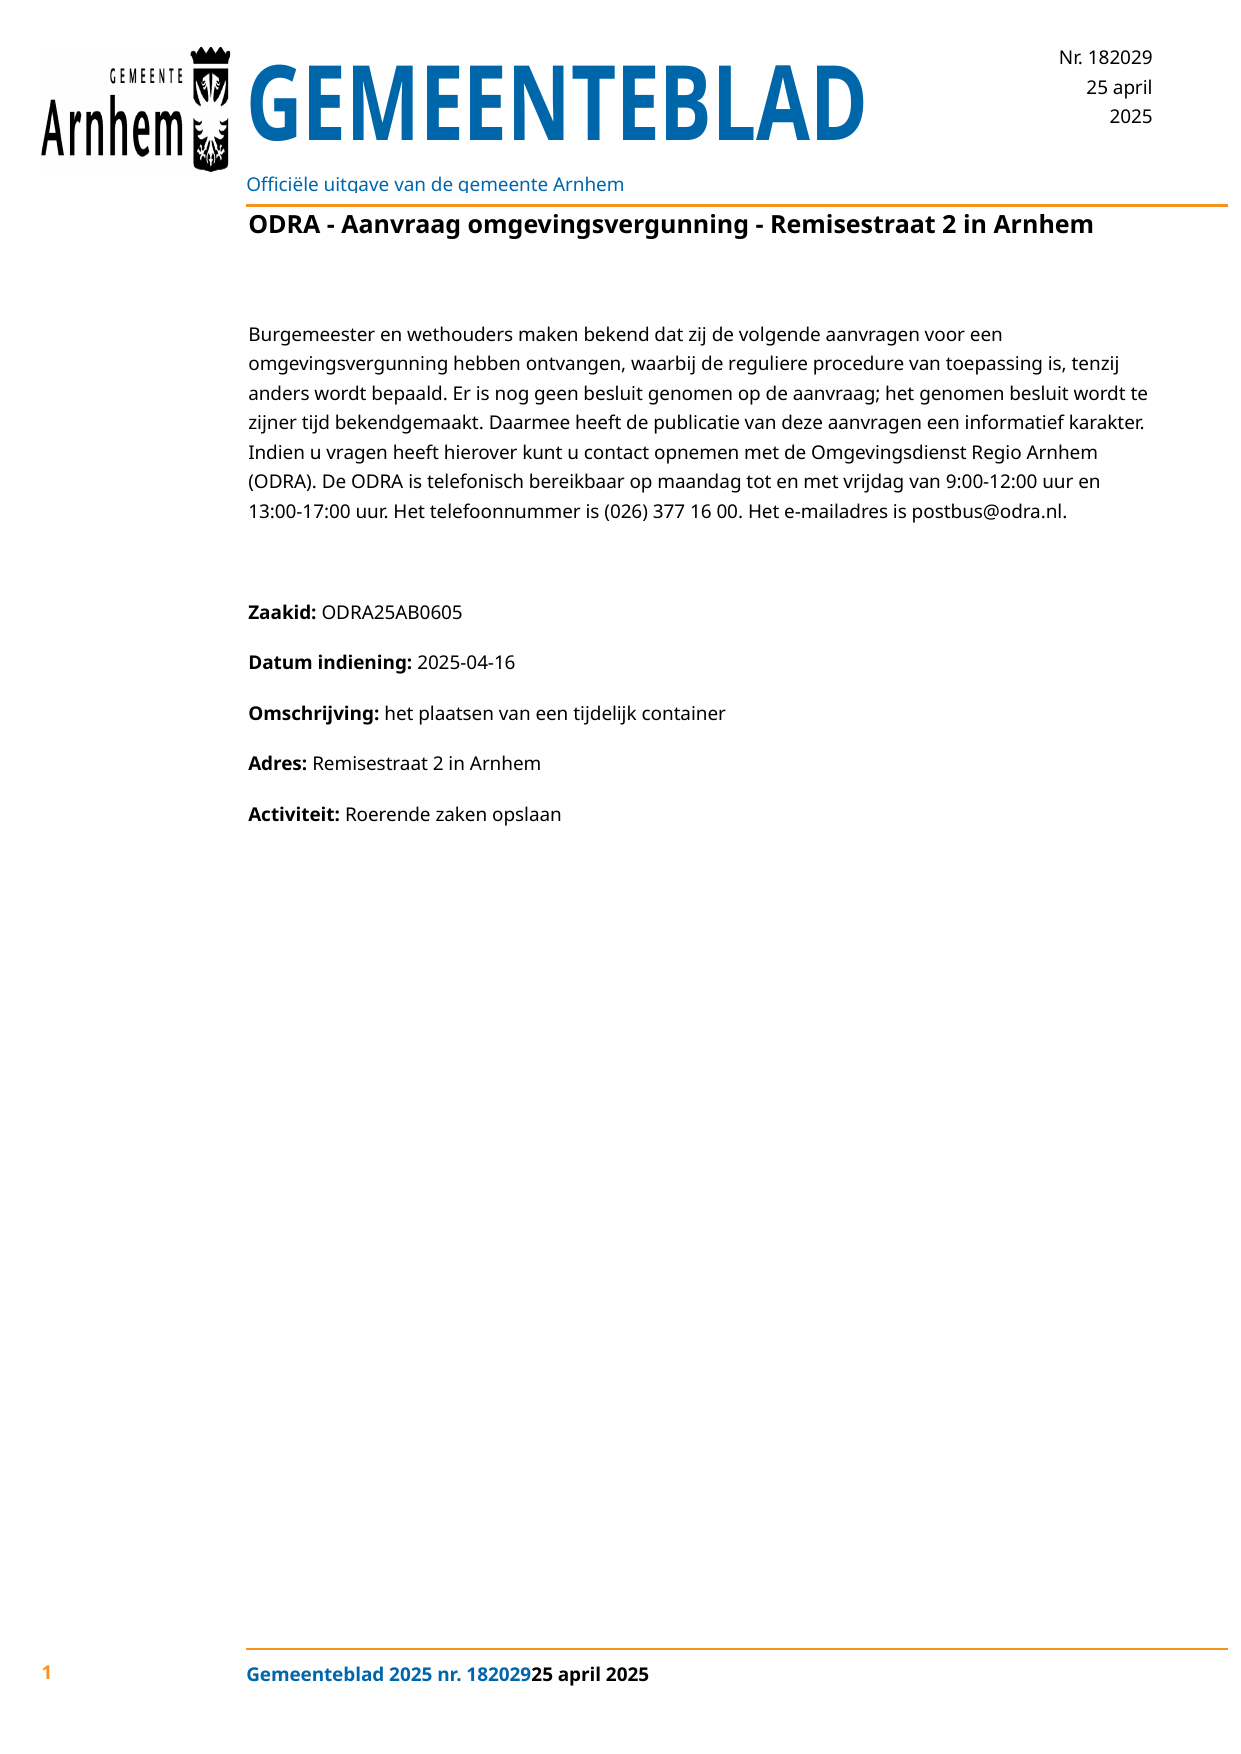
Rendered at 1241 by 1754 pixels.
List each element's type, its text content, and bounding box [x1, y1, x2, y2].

text ODRA - Aanvraag omgevingsvergunning - Remisestraat 2 in Arnhem [248, 207, 1152, 241]
text Omschrijving: het plaatsen van een tijdelijk container [248, 700, 1152, 726]
text Burgemeester en wethouders maken bekend dat zij de volgende aanvragen voor een omgevingsvergunning hebben ontvangen, waarbij de reguliere procedure van toepassing is, tenzij anders wordt bepaald. Er is nog geen besluit genomen op de aanvraag; het genomen besluit wordt te zijner tijd bekendgemaakt. Daarmee heeft de publicatie van deze aanvragen een informatief karakter. Indien u vragen heeft hierover kunt u contact opnemen met de Omgevingsdienst Regio Arnhem (ODRA). De ODRA is telefonisch bereikbaar op maandag tot en met vrijdag van 9:00-12:00 uur en 13:00-17:00 uur. Het telefoonnummer is (026) 377 16 00. Het e-mailadres is postbus@odra.nl. [248, 321, 1152, 524]
picture [41, 47, 231, 172]
text Datum indiening: 2025-04-16 [248, 649, 1152, 675]
text Zaakid: ODRA25AB0605 [248, 599, 1152, 625]
text Activiteit: Roerende zaken opslaan [248, 801, 1152, 826]
text Adres: Remisestraat 2 in Arnhem [248, 750, 1152, 776]
